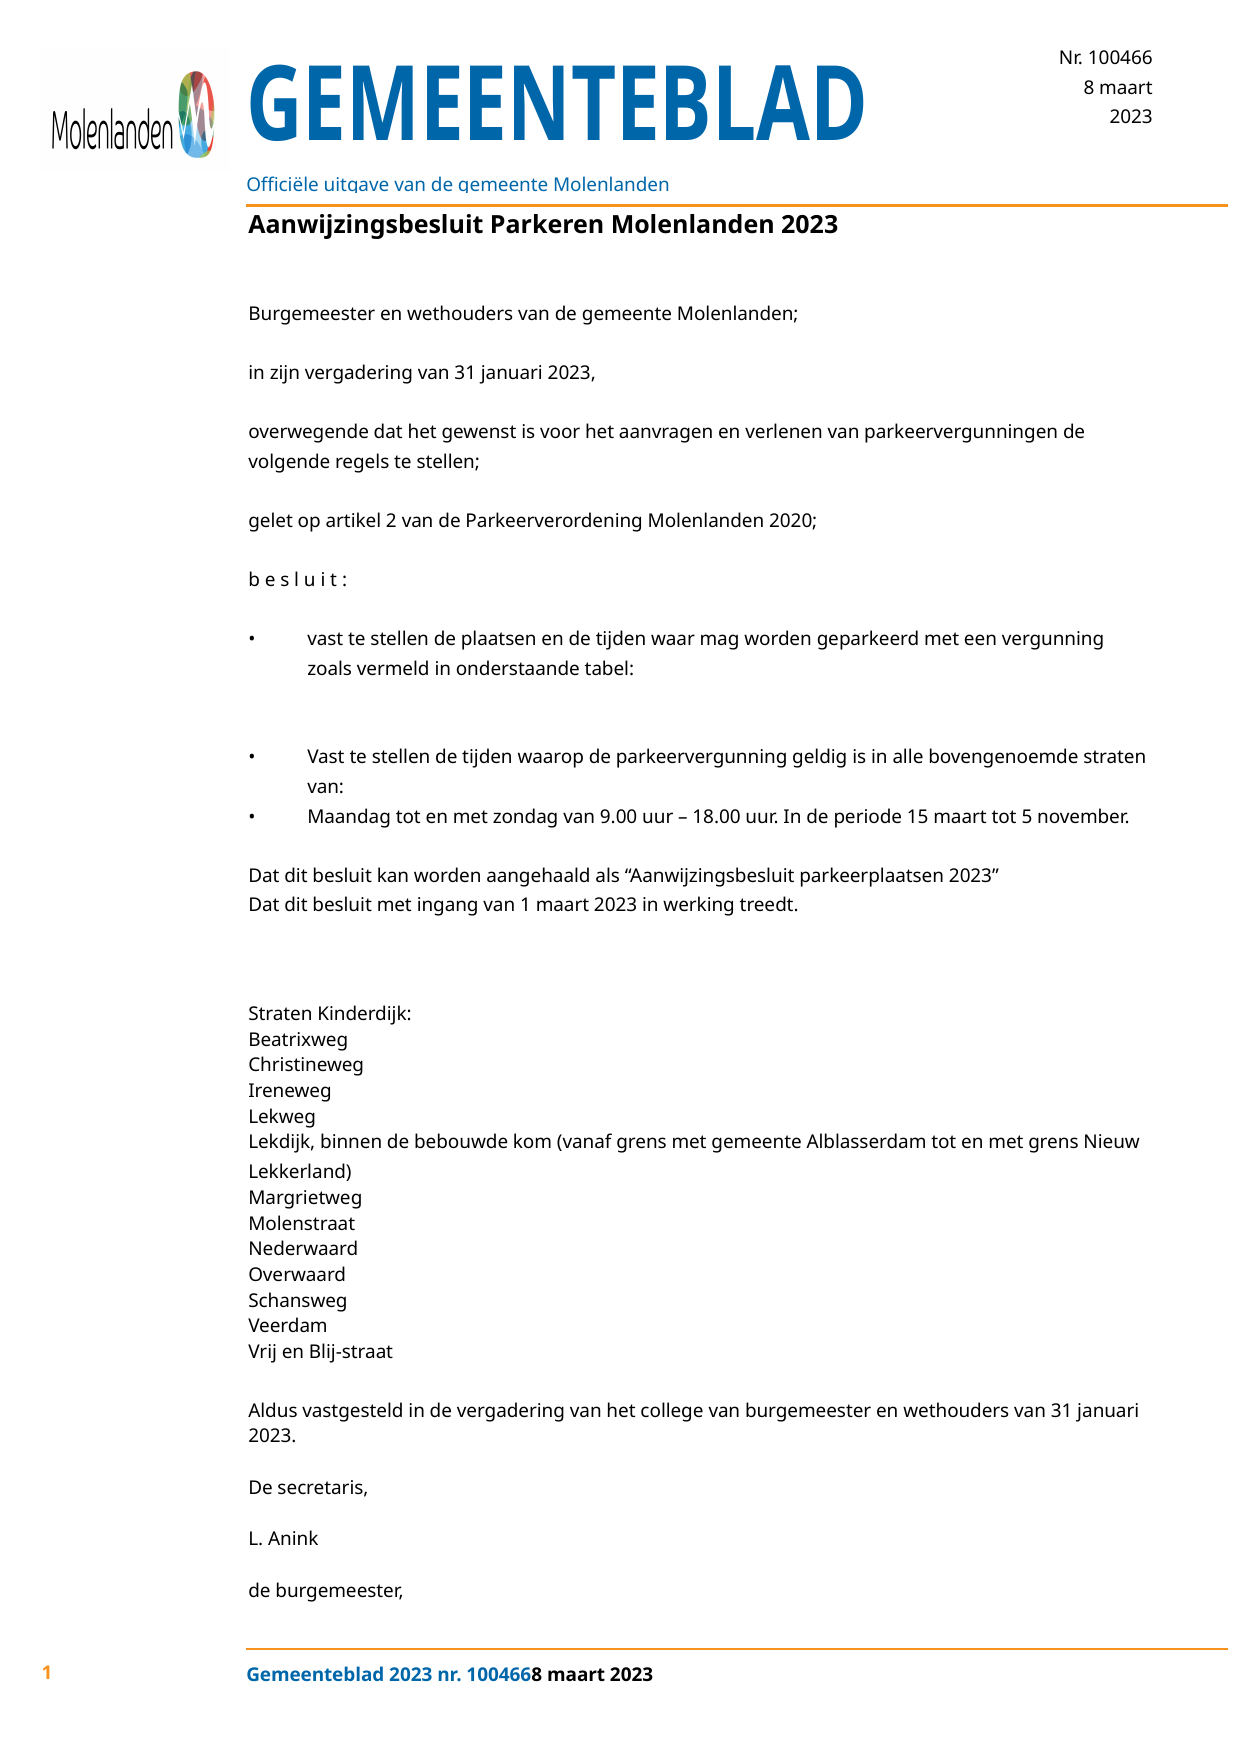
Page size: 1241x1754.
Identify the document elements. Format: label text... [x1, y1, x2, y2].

table_cell Margrietweg [248, 1184, 1152, 1210]
text Dat dit besluit kan worden aangehaald als “Aanwijzingsbesluit parkeerplaatsen 2023” [248, 862, 1152, 888]
table_cell Lekweg [248, 1103, 1152, 1129]
table_cell Lekdijk, binnen de bebouwde kom (vanaf grens met gemeente Alblasserdam tot en met grens Nieuw Lekkerland) [248, 1129, 1152, 1184]
list Vast te stellen de tijden waarop de parkeervergunning geldig is in alle bovengenoemde straten van: [248, 744, 1152, 799]
text de burgemeester, [248, 1577, 1152, 1603]
table_cell Schansweg [248, 1287, 1152, 1313]
text De secretaris, [248, 1474, 1152, 1500]
text gelet op artikel 2 van de Parkeerverordening Molenlanden 2020; [248, 507, 1152, 533]
table_cell Overwaard [248, 1261, 1152, 1287]
table_cell Nederwaard [248, 1236, 1152, 1261]
text b e s l u i t : [248, 566, 1152, 592]
table_cell Veerdam [248, 1313, 1152, 1338]
text in zijn vergadering van 31 januari 2023, [248, 359, 1152, 385]
table_cell Christineweg [248, 1052, 1152, 1077]
text Burgemeester en wethouders van de gemeente Molenlanden; [248, 300, 1152, 326]
text Aanwijzingsbesluit Parkeren Molenlanden 2023 [248, 207, 1152, 241]
table_cell Vrij en Blij-straat [248, 1339, 1152, 1364]
picture [41, 47, 231, 172]
text Aldus vastgesteld in de vergadering van het college van burgemeester en wethouders van 31 januari 2023. [248, 1397, 1152, 1448]
table_header Straten Kinderdijk: [248, 1000, 1152, 1026]
text overwegende dat het gewenst is voor het aanvragen en verlenen van parkeervergunningen de volgende regels te stellen; [248, 418, 1152, 473]
table_cell Molenstraat [248, 1210, 1152, 1236]
table_cell Ireneweg [248, 1077, 1152, 1103]
list vast te stellen de plaatsen en de tijden waar mag worden geparkeerd met een vergunning zoals vermeld in onderstaande tabel: [248, 625, 1152, 681]
table_cell Beatrixweg [248, 1026, 1152, 1052]
list Maandag tot en met zondag van 9.00 uur – 18.00 uur. In de periode 15 maart tot 5 november. [248, 803, 1152, 828]
text L. Anink [248, 1526, 1152, 1551]
text Dat dit besluit met ingang van 1 maart 2023 in werking treedt. [248, 892, 1152, 917]
